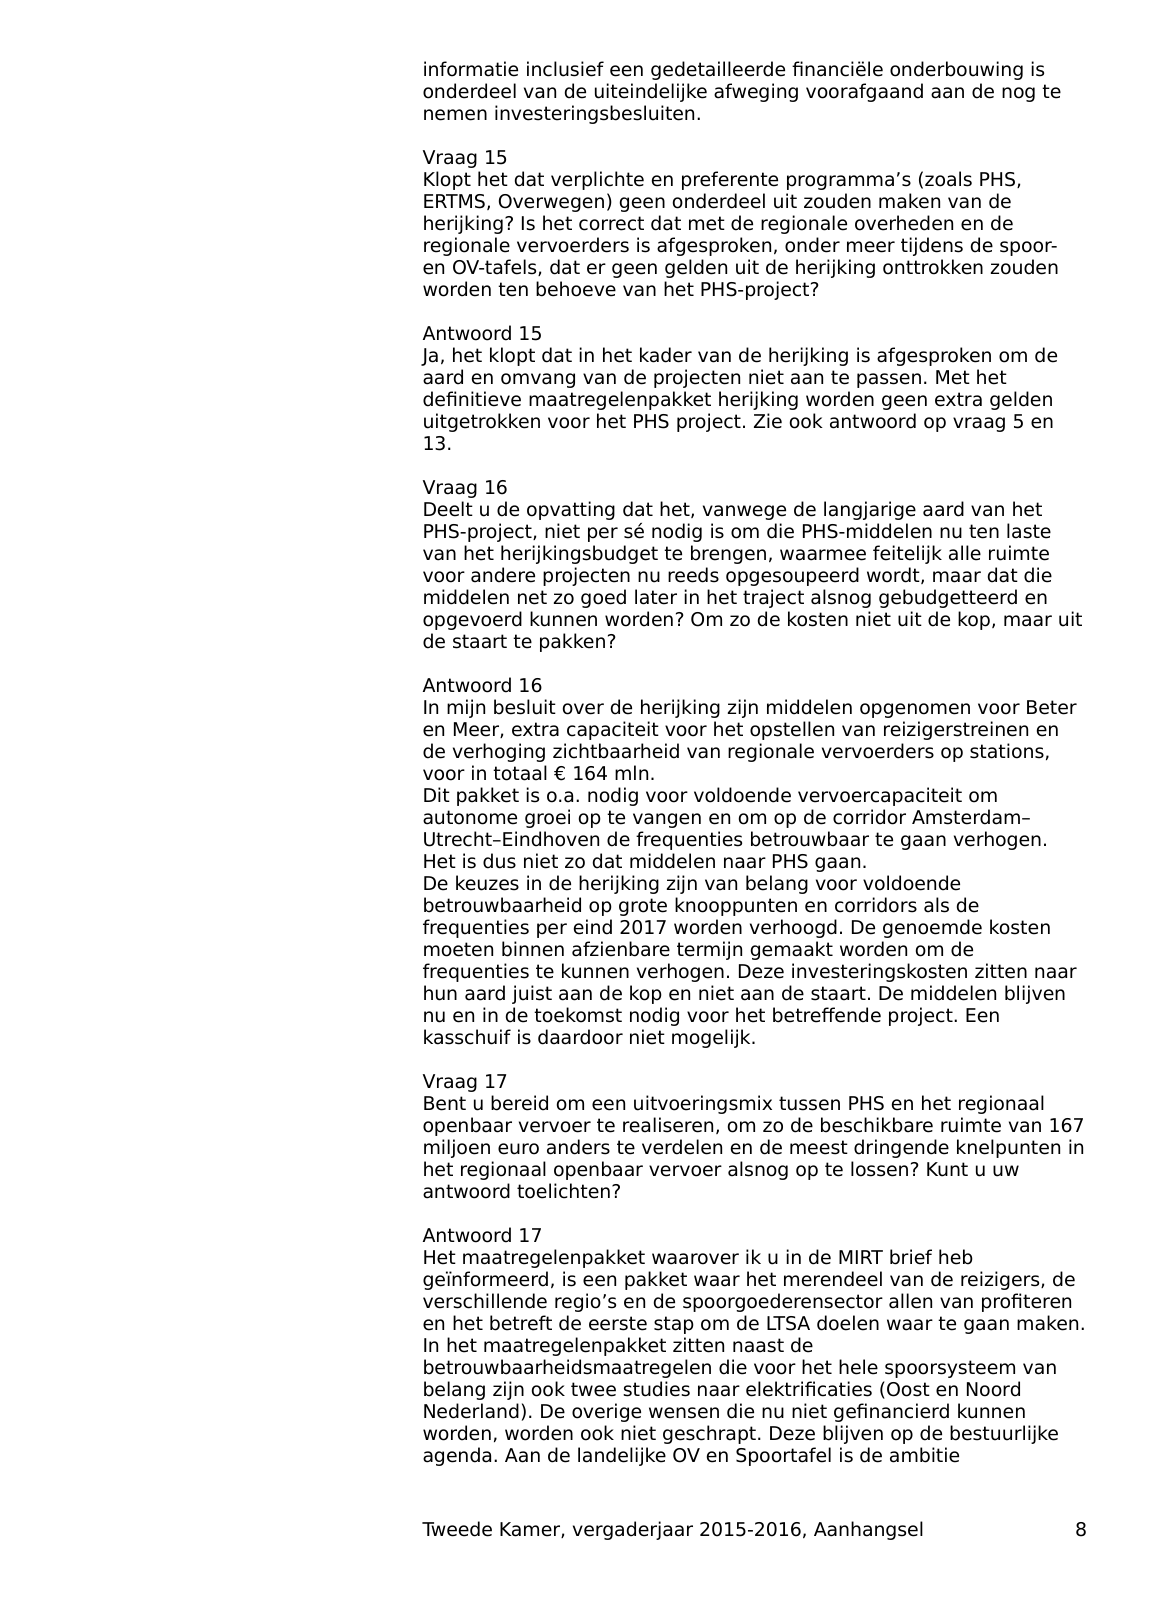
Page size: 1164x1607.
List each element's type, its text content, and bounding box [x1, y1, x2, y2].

text Ja, het klopt dat in het kader van de herijking is afgesproken om de aard en omvang van de projecten niet aan te passen. Met het definitieve maatregelenpakket herijking worden geen extra gelden uitgetrokken voor het PHS project. Zie ook antwoord op vraag 5 en 13. [422, 345, 1087, 455]
text Dit pakket is o.a. nodig voor voldoende vervoercapaciteit om autonome groei op te vangen en om op de corridor Amsterdam–Utrecht–Eindhoven de frequenties betrouwbaar te gaan verhogen. Het is dus niet zo dat middelen naar PHS gaan. [422, 785, 1087, 873]
text Antwoord 15 [422, 323, 1087, 345]
text In mijn besluit over de herijking zijn middelen opgenomen voor Beter en Meer, extra capaciteit voor het opstellen van reizigerstreinen en de verhoging zichtbaarheid van regionale vervoerders op stations, voor in totaal € 164 mln. [422, 697, 1087, 785]
text Bent u bereid om een uitvoeringsmix tussen PHS en het regionaal openbaar vervoer te realiseren, om zo de beschikbare ruimte van 167 miljoen euro anders te verdelen en de meest dringende knelpunten in het regionaal openbaar vervoer alsnog op te lossen? Kunt u uw antwoord toelichten? [422, 1093, 1087, 1203]
text Het maatregelenpakket waarover ik u in de MIRT brief heb geïnformeerd, is een pakket waar het merendeel van de reizigers, de verschillende regio’s en de spoorgoederensector allen van profiteren en het betreft de eerste stap om de LTSA doelen waar te gaan maken. In het maatregelenpakket zitten naast de betrouwbaarheidsmaatregelen die voor het hele spoorsysteem van belang zijn ook twee studies naar elektrificaties (Oost en Noord Nederland). De overige wensen die nu niet gefinancierd kunnen worden, worden ook niet geschrapt. Deze blijven op de bestuurlijke agenda. Aan de landelijke OV en Spoortafel is de ambitie [422, 1247, 1087, 1467]
text Deelt u de opvatting dat het, vanwege de langjarige aard van het PHS-project, niet per sé nodig is om die PHS-middelen nu ten laste van het herijkingsbudget te brengen, waarmee feitelijk alle ruimte voor andere projecten nu reeds opgesoupeerd wordt, maar dat die middelen net zo goed later in het traject alsnog gebudgetteerd en opgevoerd kunnen worden? Om zo de kosten niet uit de kop, maar uit de staart te pakken? [422, 499, 1087, 653]
text Antwoord 16 [422, 675, 1087, 697]
text Vraag 17 [422, 1071, 1087, 1093]
text Vraag 16 [422, 477, 1087, 499]
text Klopt het dat verplichte en preferente programma’s (zoals PHS, ERTMS, Overwegen) geen onderdeel uit zouden maken van de herijking? Is het correct dat met de regionale overheden en de regionale vervoerders is afgesproken, onder meer tijdens de spoor- en OV-tafels, dat er geen gelden uit de herijking onttrokken zouden worden ten behoeve van het PHS-project? [422, 169, 1087, 301]
text Vraag 15 [422, 147, 1087, 169]
text Antwoord 17 [422, 1225, 1087, 1247]
text informatie inclusief een gedetailleerde financiële onderbouwing is onderdeel van de uiteindelijke afweging voorafgaand aan de nog te nemen investeringsbesluiten. [422, 59, 1087, 125]
text De keuzes in de herijking zijn van belang voor voldoende betrouwbaarheid op grote knooppunten en corridors als de frequenties per eind 2017 worden verhoogd. De genoemde kosten moeten binnen afzienbare termijn gemaakt worden om de frequenties te kunnen verhogen. Deze investeringskosten zitten naar hun aard juist aan de kop en niet aan de staart. De middelen blijven nu en in de toekomst nodig voor het betreffende project. Een kasschuif is daardoor niet mogelijk. [422, 873, 1087, 1049]
